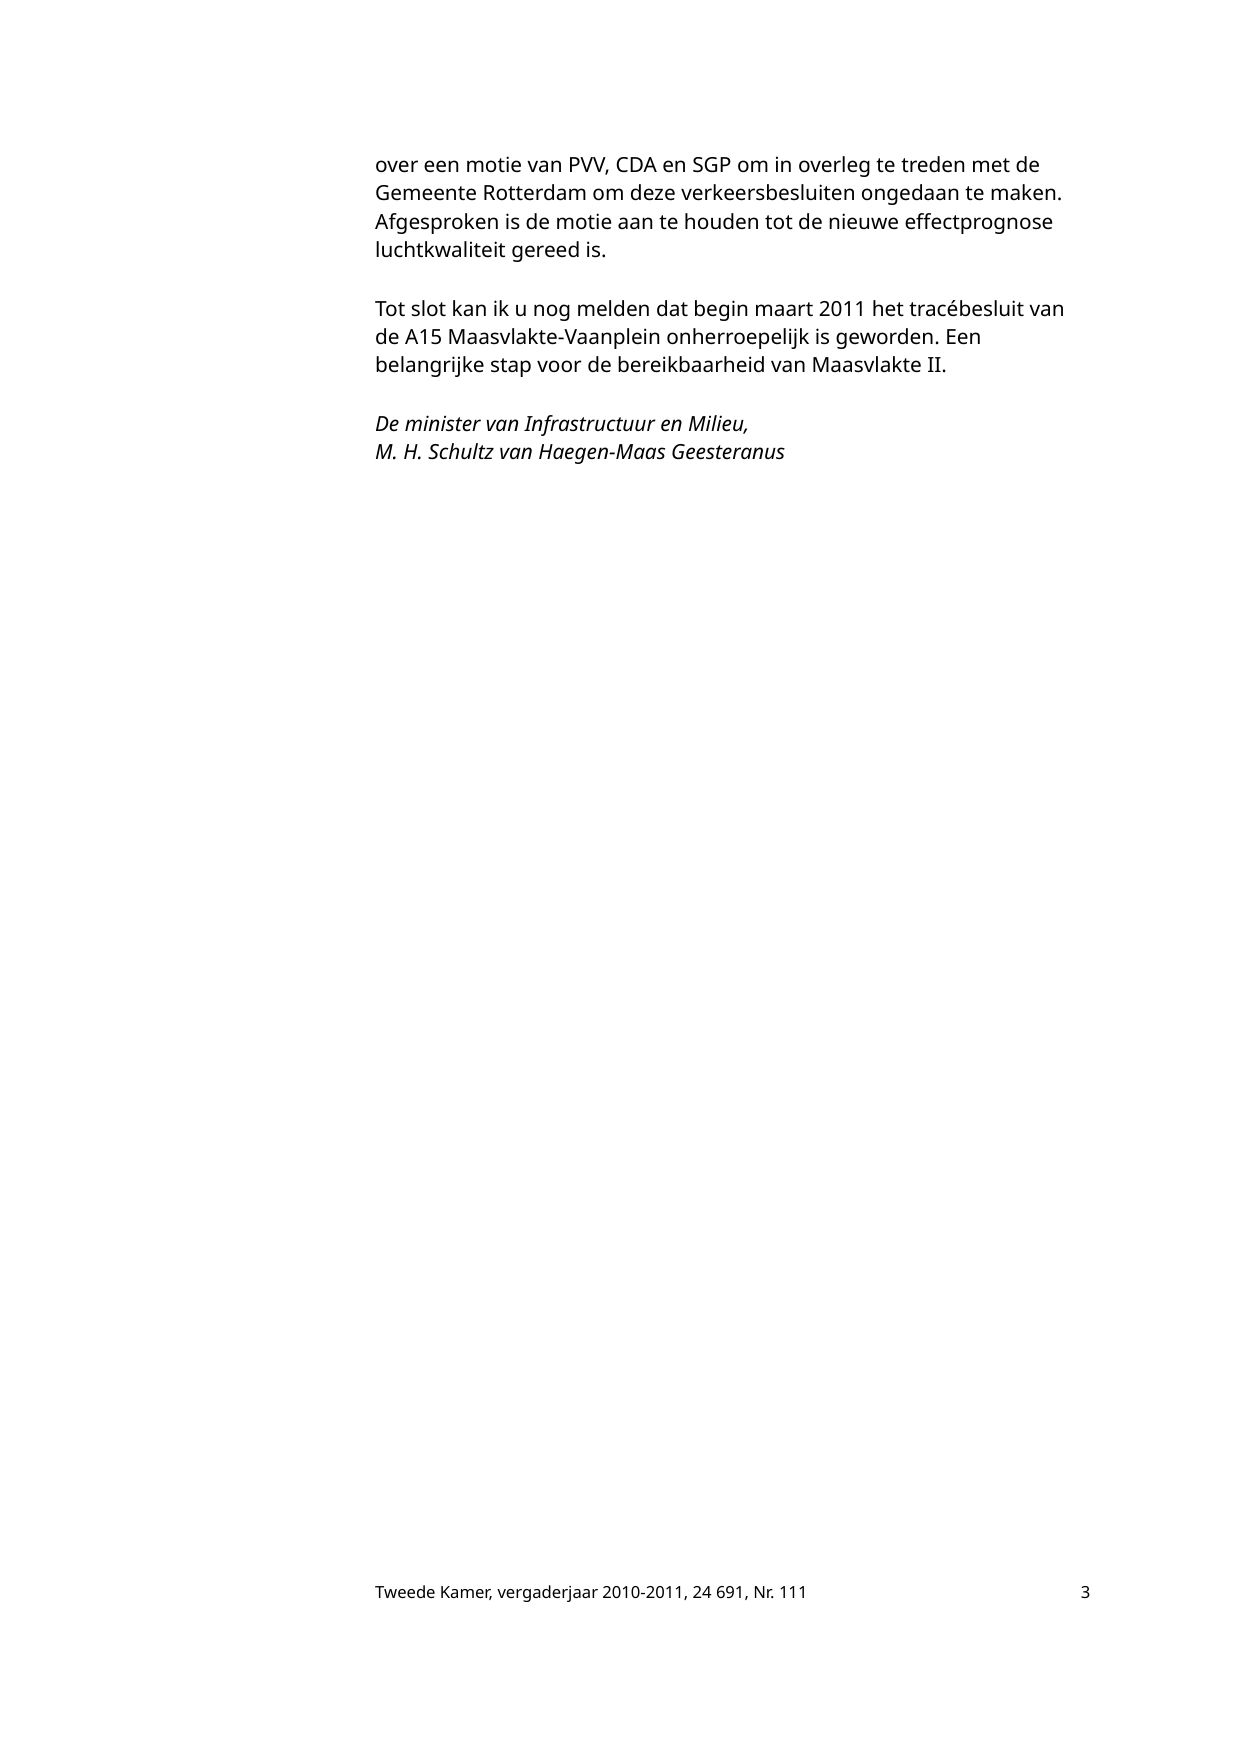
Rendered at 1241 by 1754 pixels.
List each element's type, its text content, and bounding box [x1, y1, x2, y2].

text De minister van Infrastructuur en Milieu, [375, 409, 1090, 437]
text Tot slot kan ik u nog melden dat begin maart 2011 het tracébesluit van de A15 Maasvlakte-Vaanplein onherroepelijk is geworden. Een belangrijke stap voor de bereikbaarheid van Maasvlakte II. [375, 294, 1090, 379]
text M. H. Schultz van Haegen-Maas Geesteranus [375, 437, 1090, 466]
text over een motie van PVV, CDA en SGP om in overleg te treden met de Gemeente Rotterdam om deze verkeersbesluiten ongedaan te maken. Afgesproken is de motie aan te houden tot de nieuwe effectprognose luchtkwaliteit gereed is. [375, 150, 1090, 264]
